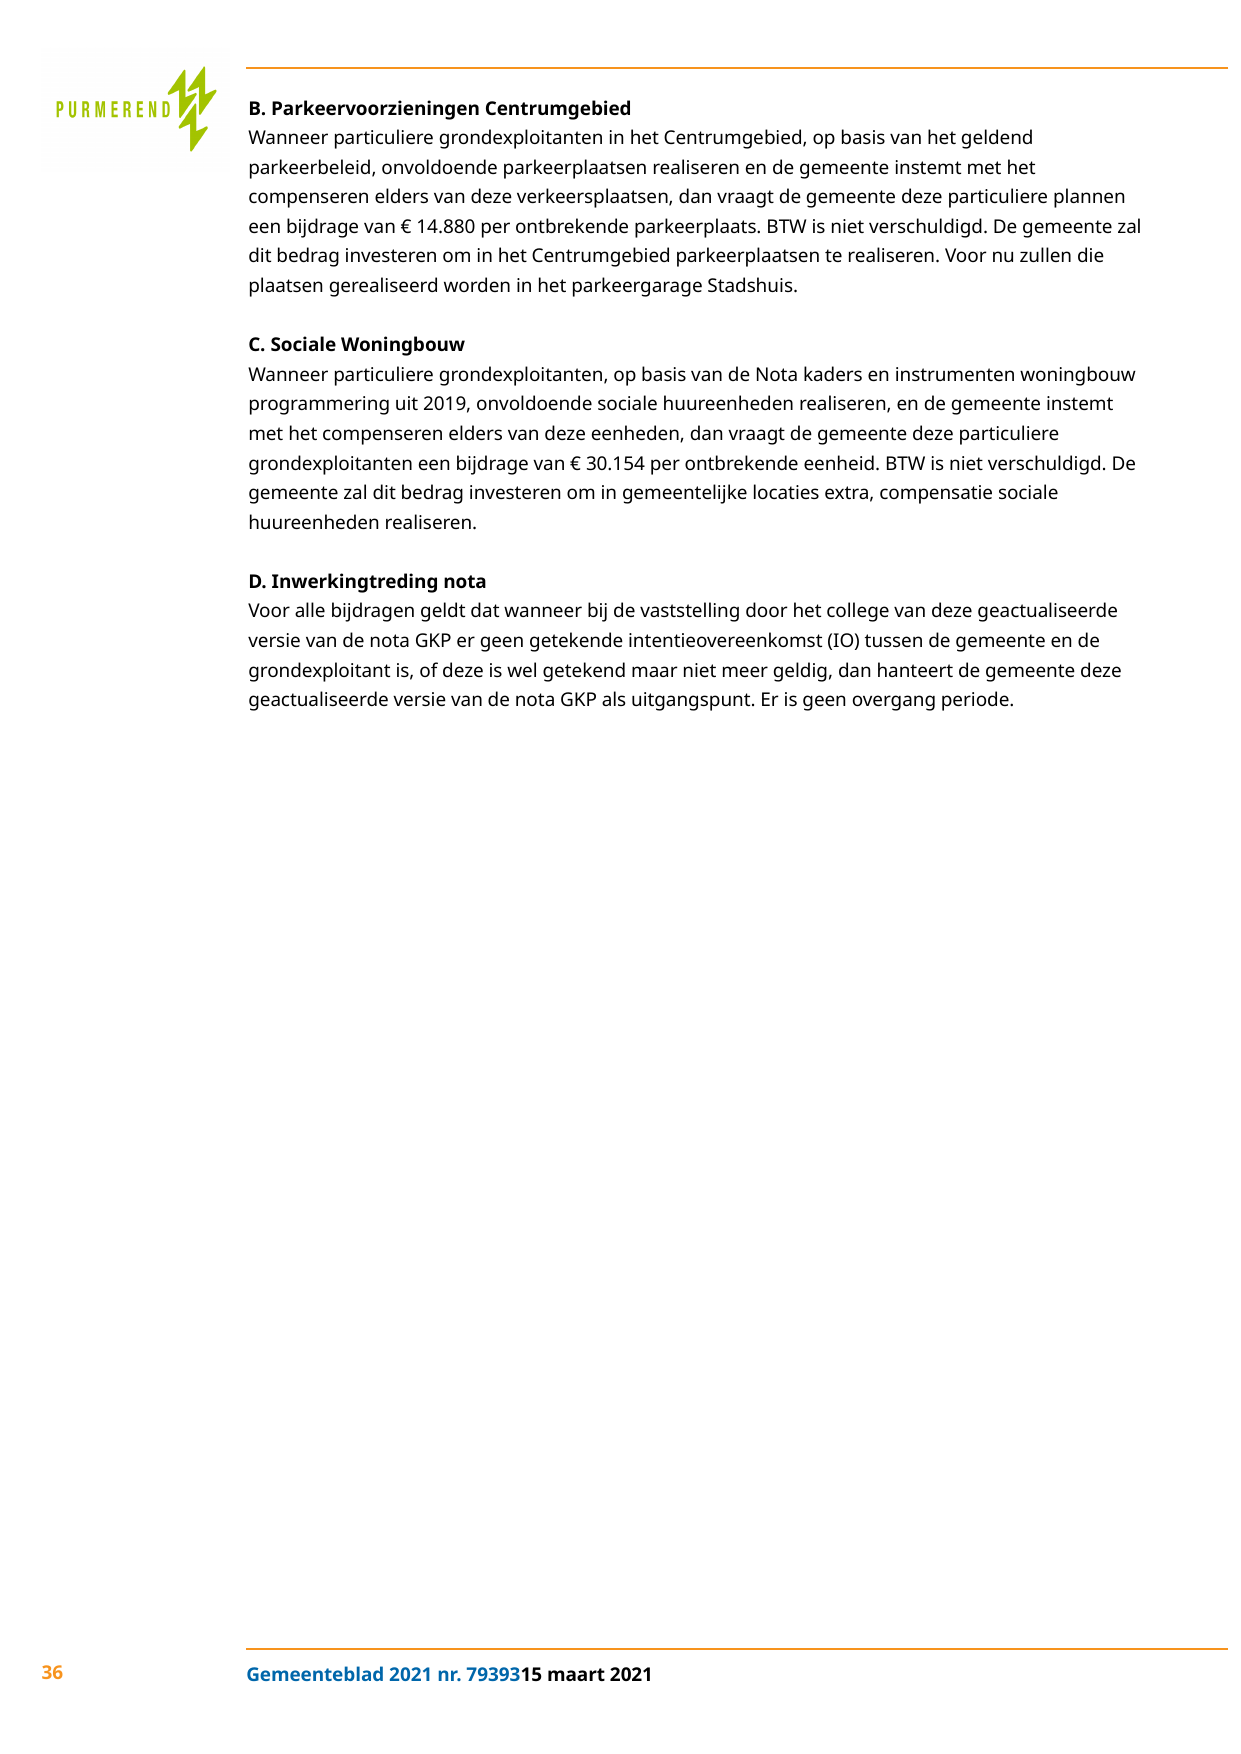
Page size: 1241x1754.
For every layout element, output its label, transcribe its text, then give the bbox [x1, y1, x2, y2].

text Voor alle bijdragen geldt dat wanneer bij de vaststelling door het college van deze geactualiseerde versie van de nota GKP er geen getekende intentieovereenkomst (IO) tussen de gemeente en de grondexploitant is, of deze is wel getekend maar niet meer geldig, dan hanteert de gemeente deze geactualiseerde versie van de nota GKP als uitgangspunt. Er is geen overgang periode. [248, 598, 1152, 712]
text B. Parkeervoorzieningen Centrumgebied [248, 95, 1152, 121]
text C. Sociale Woningbouw [248, 331, 1152, 357]
text Wanneer particuliere grondexploitanten in het Centrumgebied, op basis van het geldend parkeerbeleid, onvoldoende parkeerplaatsen realiseren en de gemeente instemt met het compenseren elders van deze verkeersplaatsen, dan vraagt de gemeente deze particuliere plannen een bijdrage van € 14.880 per ontbrekende parkeerplaats. BTW is niet verschuldigd. De gemeente zal dit bedrag investeren om in het Centrumgebied parkeerplaatsen te realiseren. Voor nu zullen die plaatsen gerealiseerd worden in het parkeergarage Stadshuis. [248, 124, 1152, 298]
picture [41, 47, 231, 172]
text Wanneer particuliere grondexploitanten, op basis van de Nota kaders en instrumenten woningbouw programmering uit 2019, onvoldoende sociale huureenheden realiseren, en de gemeente instemt met het compenseren elders van deze eenheden, dan vraagt de gemeente deze particuliere grondexploitanten een bijdrage van € 30.154 per ontbrekende eenheid. BTW is niet verschuldigd. De gemeente zal dit bedrag investeren om in gemeentelijke locaties extra, compensatie sociale huureenheden realiseren. [248, 361, 1152, 535]
text D. Inwerkingtreding nota [248, 568, 1152, 594]
